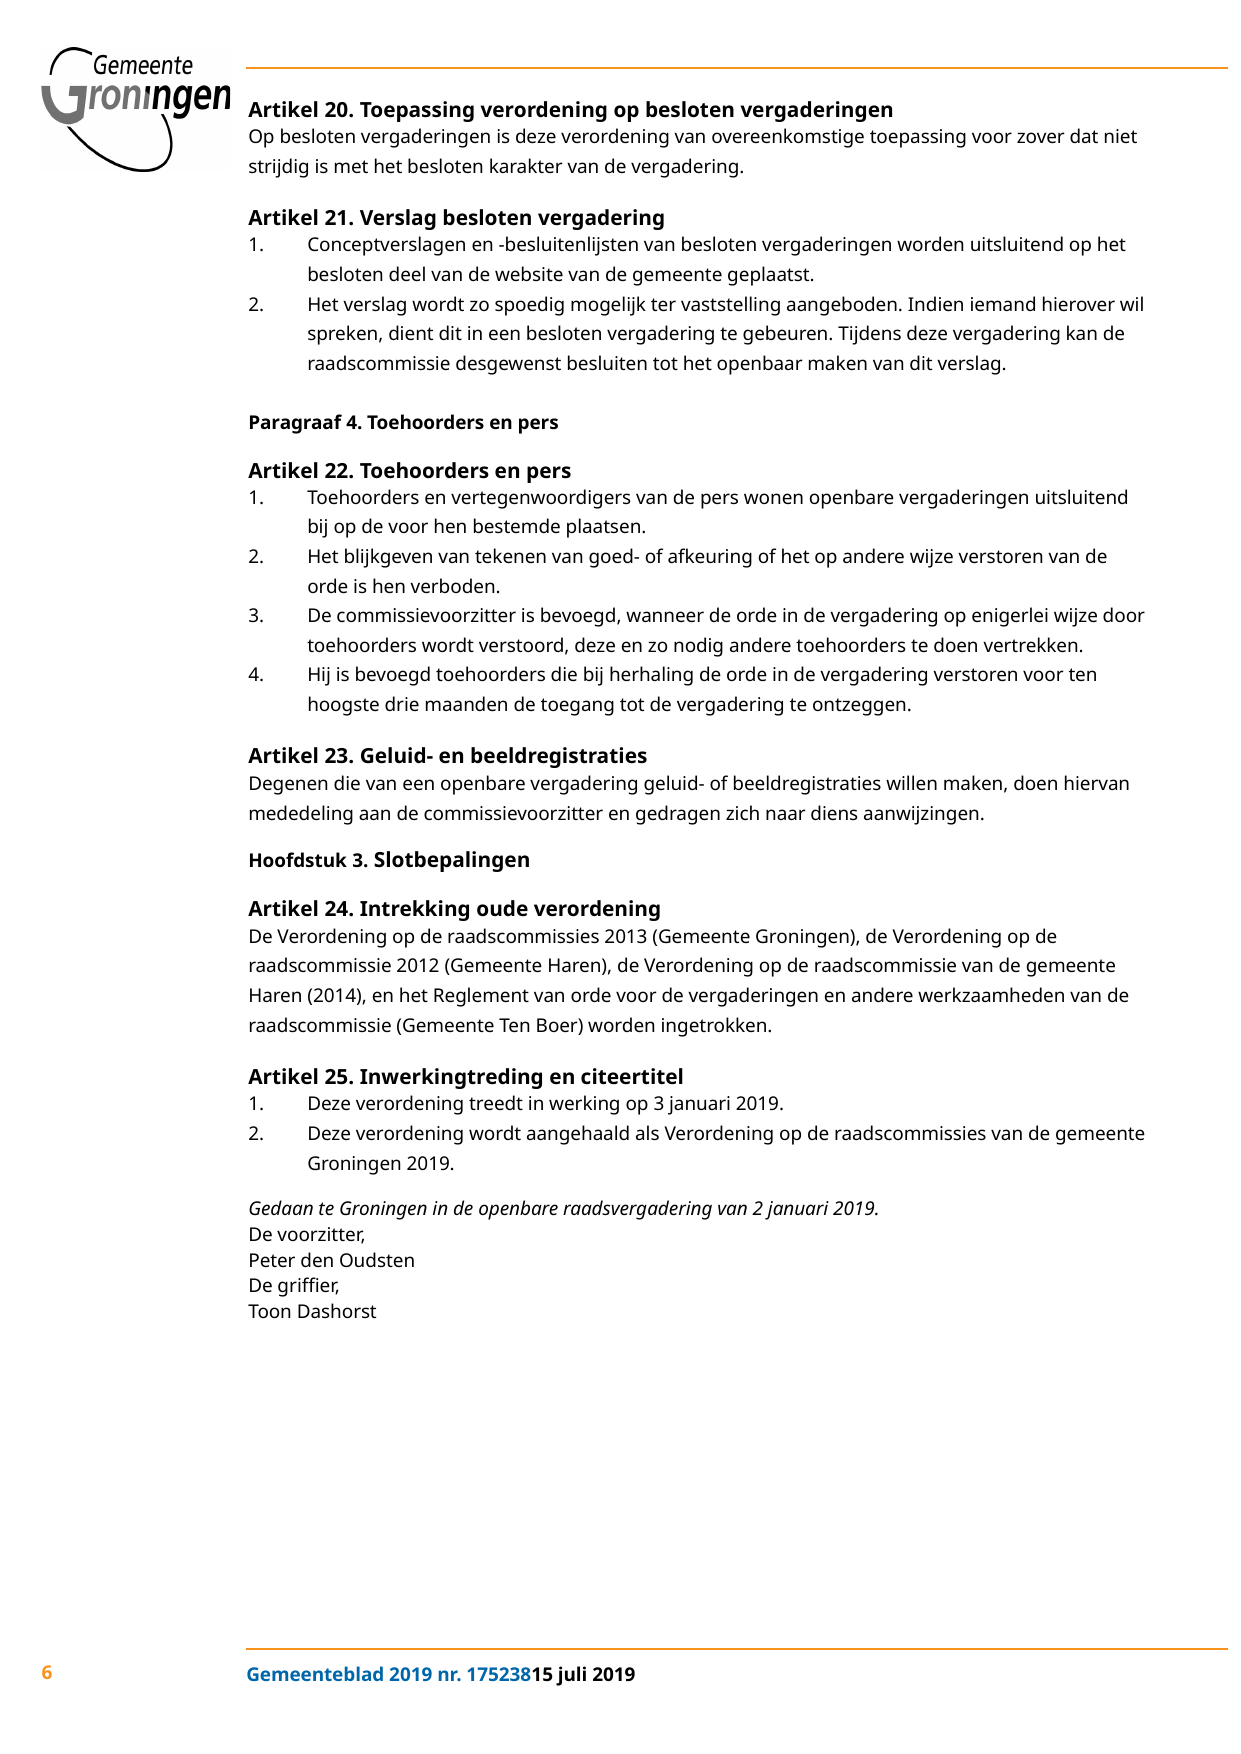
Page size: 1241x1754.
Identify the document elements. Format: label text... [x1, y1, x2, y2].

list Conceptverslagen en -besluitenlijsten van besloten vergaderingen worden uitsluitend op het besloten deel van de website van de gemeente geplaatst. [248, 232, 1152, 287]
picture [41, 47, 231, 172]
text Artikel 22. Toehoorders en pers [248, 456, 1152, 484]
text Artikel 21. Verslag besloten vergadering [248, 203, 1152, 232]
list Toehoorders en vertegenwoordigers van de pers wonen openbare vergaderingen uitsluitend bij op de voor hen bestemde plaatsen. [248, 484, 1152, 539]
text Toon Dashorst [248, 1298, 1152, 1324]
text De Verordening op de raadscommissies 2013 (Gemeente Groningen), de Verordening op de raadscommissie 2012 (Gemeente Haren), de Verordening op de raadscommissie van de gemeente Haren (2014), en het Reglement van orde voor de vergaderingen en andere werkzaamheden van de raadscommissie (Gemeente Ten Boer) worden ingetrokken. [248, 923, 1152, 1037]
text Degenen die van een openbare vergadering geluid- of beeldregistraties willen maken, doen hiervan mededeling aan de commissievoorzitter en gedragen zich naar diens aanwijzingen. [248, 770, 1152, 825]
list Deze verordening treedt in werking op 3 januari 2019. [248, 1091, 1152, 1116]
text De voorzitter, [248, 1221, 1152, 1247]
list Het blijkgeven van tekenen van goed- of afkeuring of het op andere wijze verstoren van de orde is hen verboden. [248, 543, 1152, 599]
text Artikel 25. Inwerkingtreding en citeertitel [248, 1062, 1152, 1091]
text Hoofdstuk 3. Slotbepalingen [248, 845, 1152, 874]
list De commissievoorzitter is bevoegd, wanneer de orde in de vergadering op enigerlei wijze door toehoorders wordt verstoord, deze en zo nodig andere toehoorders te doen vertrekken. [248, 602, 1152, 658]
text Op besloten vergaderingen is deze verordening van overeenkomstige toepassing voor zover dat niet strijdig is met het besloten karakter van de vergadering. [248, 123, 1152, 178]
text Artikel 23. Geluid- en beeldregistraties [248, 742, 1152, 770]
text De griffier, [248, 1273, 1152, 1298]
list Hij is bevoegd toehoorders die bij herhaling de orde in de vergadering verstoren voor ten hoogste drie maanden de toegang tot de vergadering te ontzeggen. [248, 662, 1152, 717]
text Paragraaf 4. Toehoorders en pers [248, 409, 1152, 435]
text Artikel 24. Intrekking oude verordening [248, 894, 1152, 923]
text Peter den Oudsten [248, 1247, 1152, 1273]
text Gedaan te Groningen in de openbare raadsvergadering van 2 januari 2019. [248, 1195, 1152, 1221]
list Deze verordening wordt aangehaald als Verordening op de raadscommissies van de gemeente Groningen 2019. [248, 1120, 1152, 1176]
list Het verslag wordt zo spoedig mogelijk ter vaststelling aangeboden. Indien iemand hierover wil spreken, dient dit in een besloten vergadering te gebeuren. Tijdens deze vergadering kan de raadscommissie desgewenst besluiten tot het openbaar maken van dit verslag. [248, 291, 1152, 376]
text Artikel 20. Toepassing verordening op besloten vergaderingen [248, 95, 1152, 123]
